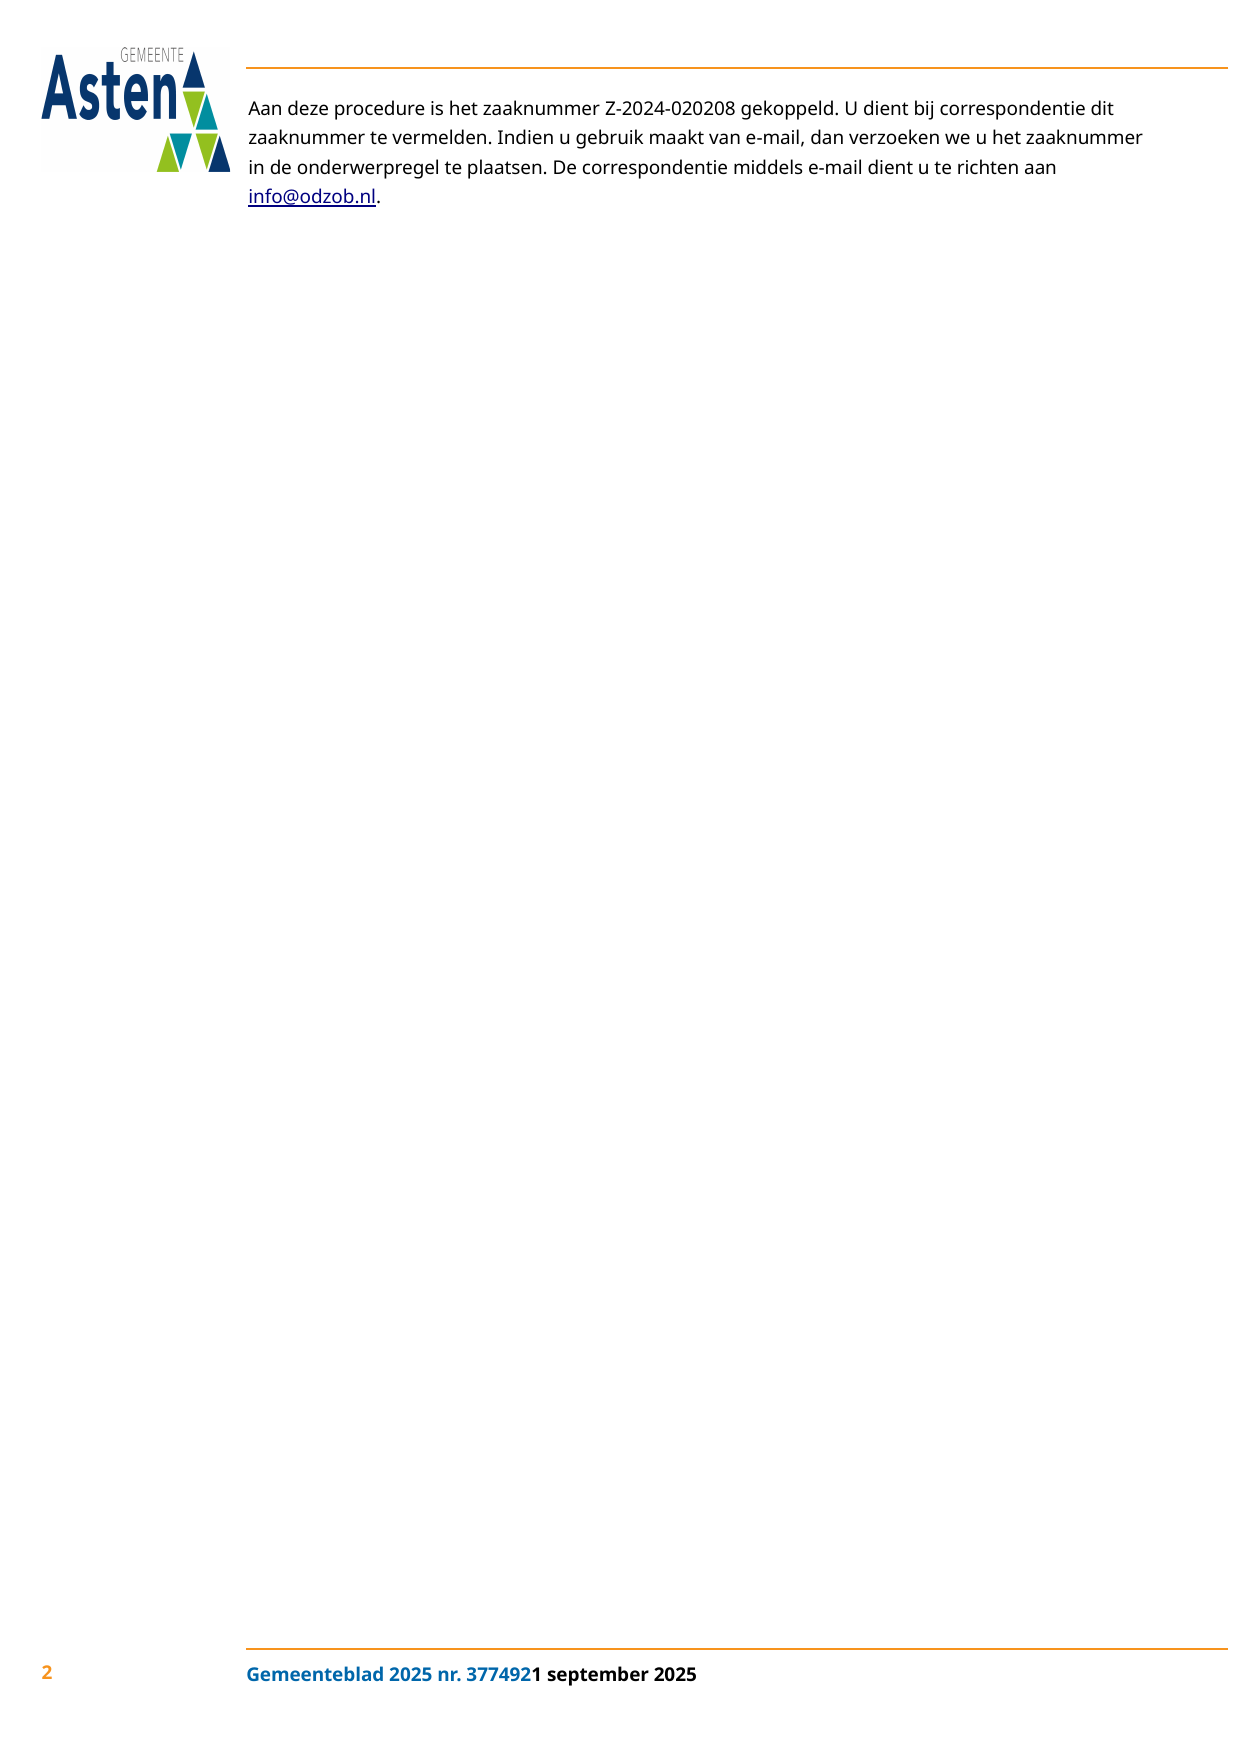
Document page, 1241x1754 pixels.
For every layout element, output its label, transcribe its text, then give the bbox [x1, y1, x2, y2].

picture [41, 47, 231, 172]
text Aan deze procedure is het zaaknummer Z-2024-020208 gekoppeld. U dient bij correspondentie dit zaaknummer te vermelden. Indien u gebruik maakt van e-mail, dan verzoeken we u het zaaknummer in de onderwerpregel te plaatsen. De correspondentie middels e-mail dient u te richten aan info@odzob.nl. [248, 95, 1152, 209]
